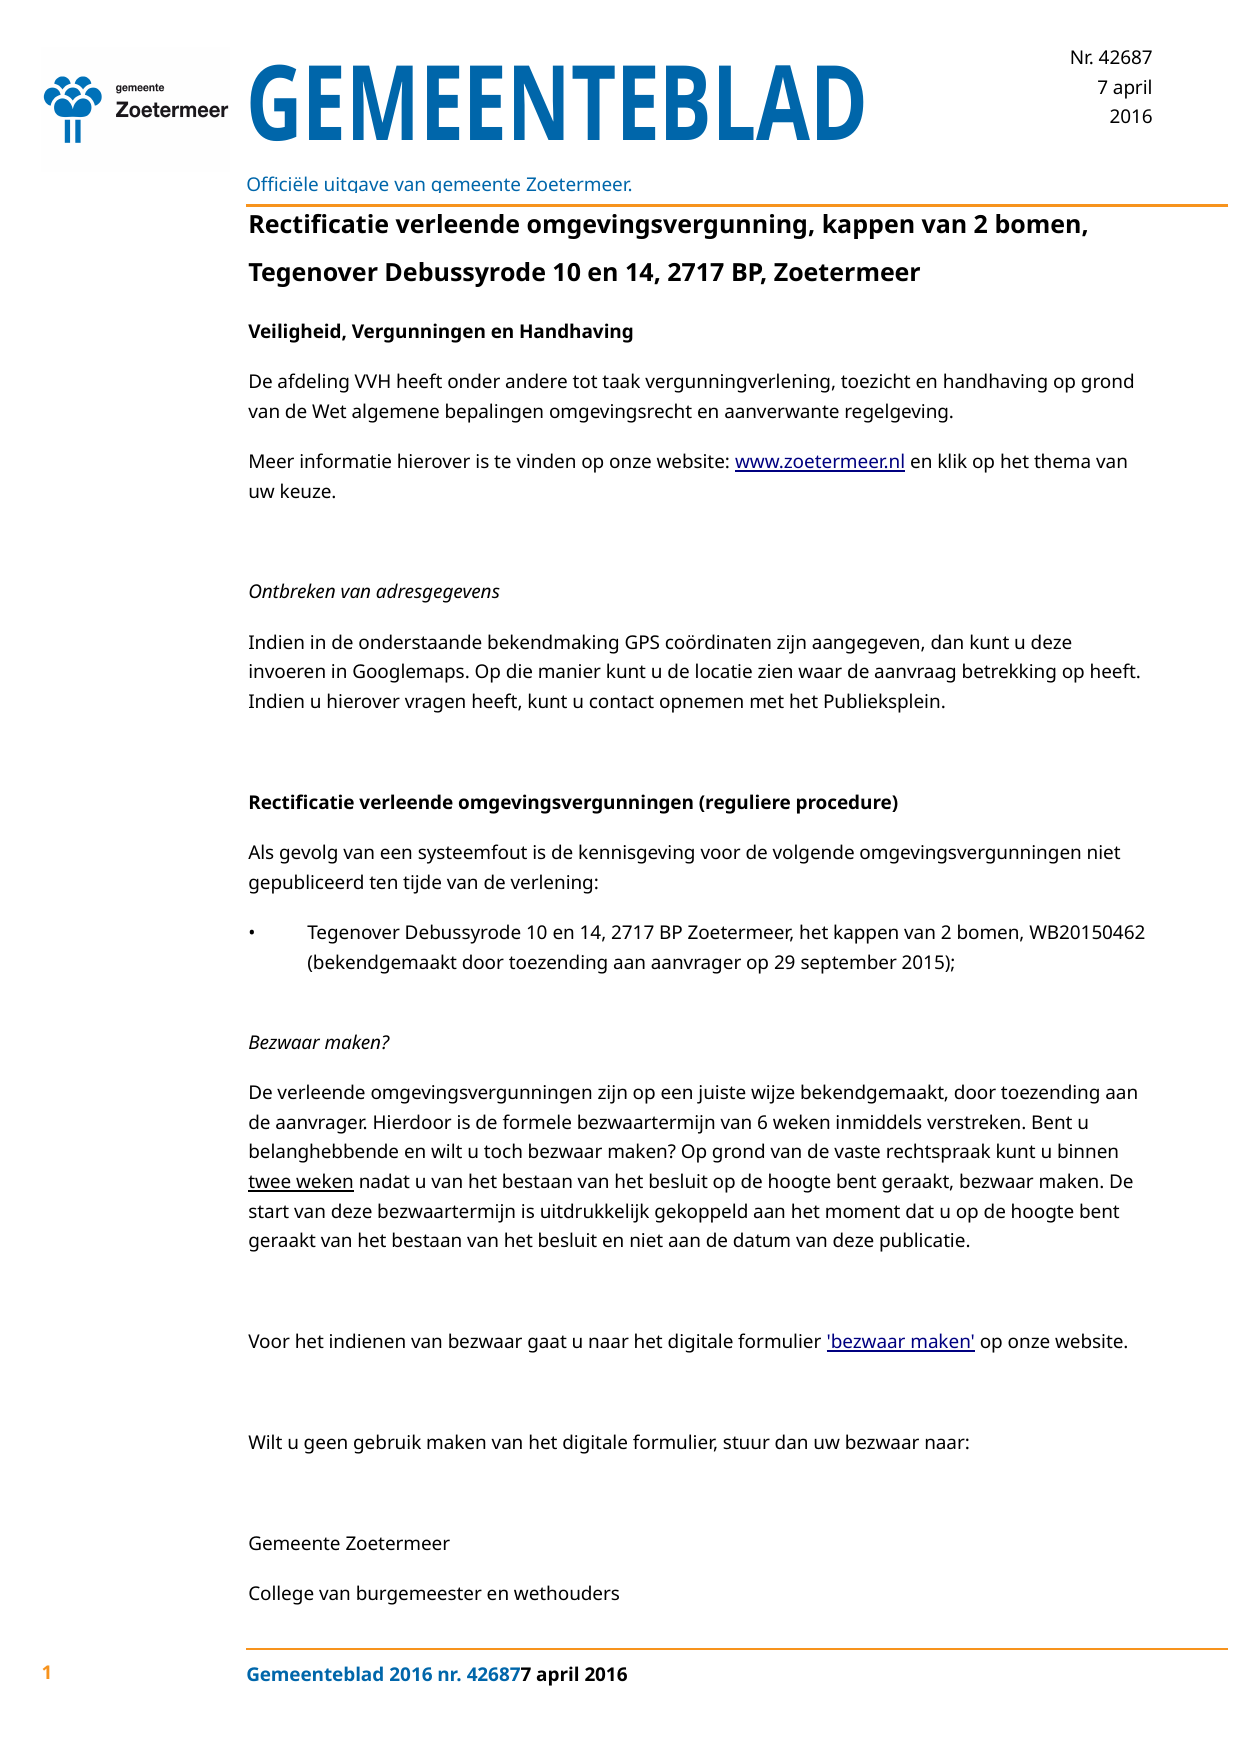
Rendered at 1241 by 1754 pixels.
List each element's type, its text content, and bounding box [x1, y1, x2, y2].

picture [41, 47, 231, 172]
text Bezwaar maken? [248, 1029, 1152, 1055]
text Rectificatie verleende omgevingsvergunningen (reguliere procedure) [248, 789, 1152, 815]
text Ontbreken van adresgegevens [248, 579, 1152, 604]
text Gemeente Zoetermeer [248, 1530, 1152, 1556]
text College van burgemeester en wethouders [248, 1580, 1152, 1606]
text Meer informatie hierover is te vinden op onze website: www.zoetermeer.nl en klik op het thema van uw keuze. [248, 448, 1152, 504]
text Wilt u geen gebruik maken van het digitale formulier, stuur dan uw bezwaar naar: [248, 1429, 1152, 1455]
list Tegenover Debussyrode 10 en 14, 2717 BP Zoetermeer, het kappen van 2 bomen, WB20150462 (bekendgemaakt door toezending aan aanvrager op 29 september 2015); [248, 919, 1152, 975]
text De afdeling VVH heeft onder andere tot taak vergunningverlening, toezicht en handhaving op grond van de Wet algemene bepalingen omgevingsrecht en aanverwante regelgeving. [248, 368, 1152, 424]
text Als gevolg van een systeemfout is de kennisgeving voor de volgende omgevingsvergunningen niet gepubliceerd ten tijde van de verlening: [248, 839, 1152, 895]
text De verleende omgevingsvergunningen zijn op een juiste wijze bekendgemaakt, door toezending aan de aanvrager. Hierdoor is de formele bezwaartermijn van 6 weken inmiddels verstreken. Bent u belanghebbende en wilt u toch bezwaar maken? Op grond van de vaste rechtspraak kunt u binnen twee weken nadat u van het bestaan van het besluit op de hoogte bent geraakt, bezwaar maken. De start van deze bezwaartermijn is uitdrukkelijk gekoppeld aan het moment dat u op de hoogte bent geraakt van het bestaan van het besluit en niet aan de datum van deze publicatie. [248, 1079, 1152, 1253]
text Indien in de onderstaande bekendmaking GPS coördinaten zijn aangegeven, dan kunt u deze invoeren in Googlemaps. Op die manier kunt u de locatie zien waar de aanvraag betrekking op heeft. Indien u hierover vragen heeft, kunt u contact opnemen met het Publieksplein. [248, 629, 1152, 714]
text Rectificatie verleende omgevingsvergunning, kappen van 2 bomen, Tegenover Debussyrode 10 en 14, 2717 BP, Zoetermeer [248, 207, 1152, 288]
text Veiligheid, Vergunningen en Handhaving [248, 318, 1152, 344]
text Voor het indienen van bezwaar gaat u naar het digitale formulier 'bezwaar maken' op onze website. [248, 1328, 1152, 1354]
